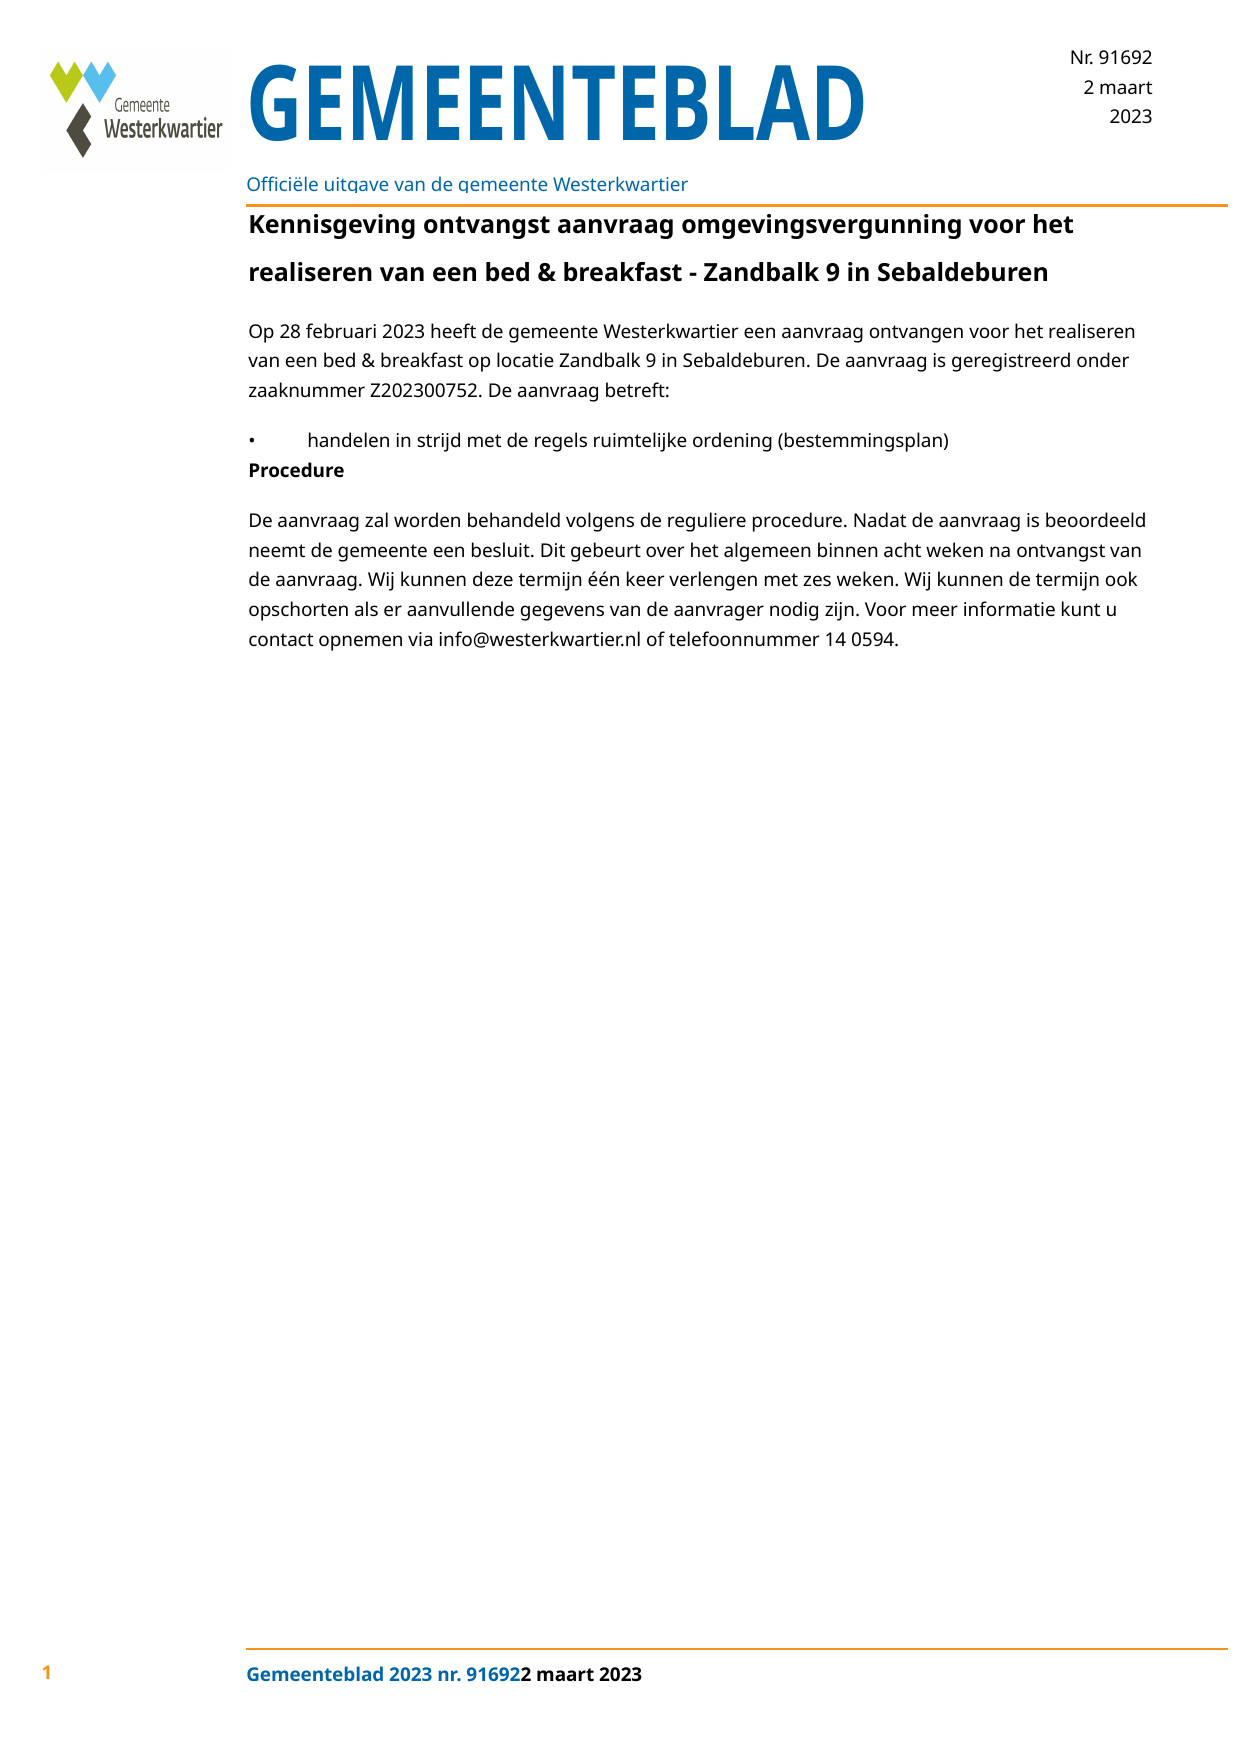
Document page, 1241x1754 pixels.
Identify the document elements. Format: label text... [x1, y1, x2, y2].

picture [41, 47, 231, 172]
text De aanvraag zal worden behandeld volgens de reguliere procedure. Nadat de aanvraag is beoordeeld neemt de gemeente een besluit. Dit gebeurt over het algemeen binnen acht weken na ontvangst van de aanvraag. Wij kunnen deze termijn één keer verlengen met zes weken. Wij kunnen de termijn ook opschorten als er aanvullende gegevens van de aanvrager nodig zijn. Voor meer informatie kunt u contact opnemen via info@westerkwartier.nl of telefoonnummer 14 0594. [248, 507, 1152, 652]
text Kennisgeving ontvangst aanvraag omgevingsvergunning voor het realiseren van een bed & breakfast - Zandbalk 9 in Sebaldeburen [248, 207, 1152, 288]
list handelen in strijd met de regels ruimtelijke ordening (bestemmingsplan) [248, 427, 1152, 453]
text Procedure [248, 457, 1152, 483]
text Op 28 februari 2023 heeft de gemeente Westerkwartier een aanvraag ontvangen voor het realiseren van een bed & breakfast op locatie Zandbalk 9 in Sebaldeburen. De aanvraag is geregistreerd onder zaaknummer Z202300752. De aanvraag betreft: [248, 318, 1152, 403]
